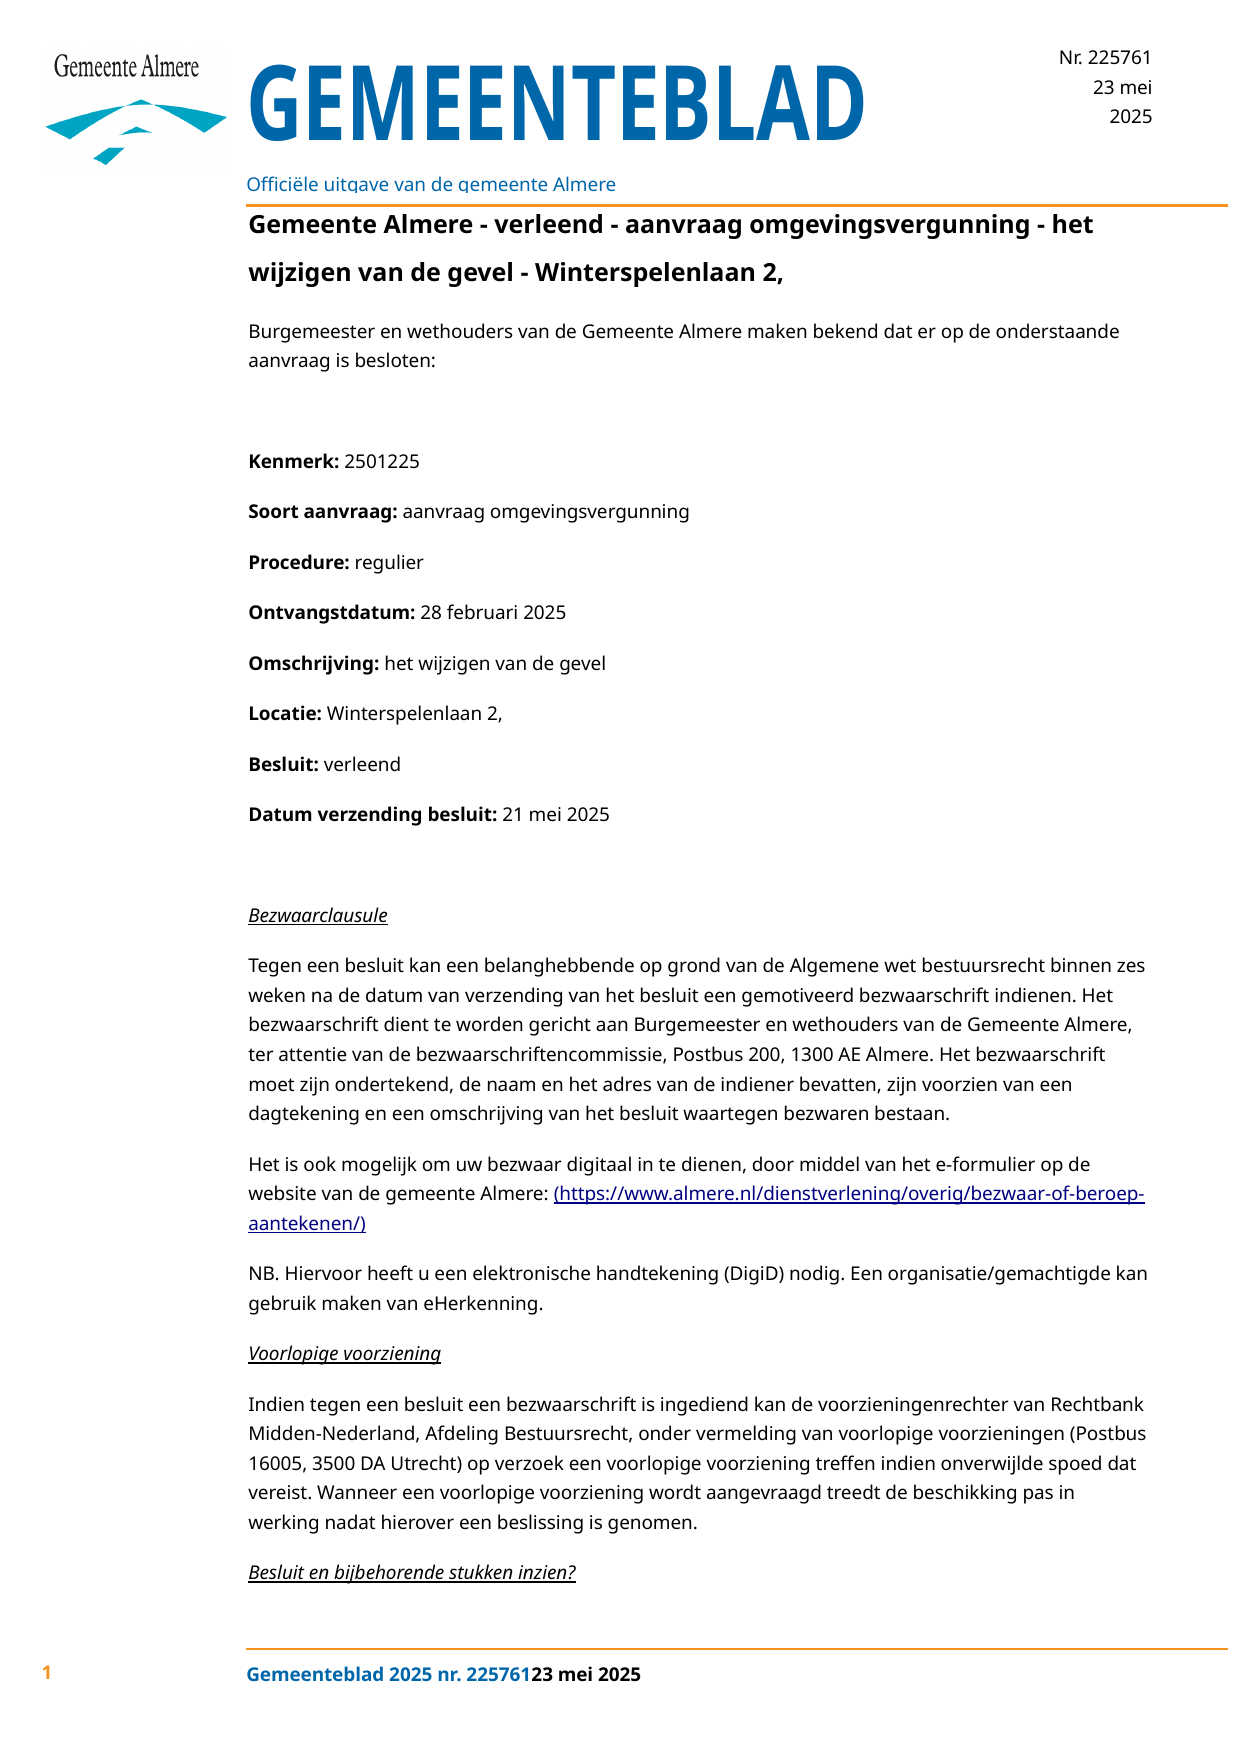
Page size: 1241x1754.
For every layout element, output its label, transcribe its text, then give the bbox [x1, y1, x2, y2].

text Omschrijving: het wijzigen van de gevel [248, 650, 1152, 676]
text Procedure: regulier [248, 549, 1152, 575]
text Kenmerk: 2501225 [248, 448, 1152, 474]
text Soort aanvraag: aanvraag omgevingsvergunning [248, 499, 1152, 524]
text Bezwaarclausule [248, 902, 1152, 928]
text Besluit en bijbehorende stukken inzien? [248, 1559, 1152, 1585]
text Het is ook mogelijk om uw bezwaar digitaal in te dienen, door middel van het e-formulier op de website van de gemeente Almere: (https://www.almere.nl/dienstverlening/overig/bezwaar-of-beroep-aantekenen/) [248, 1151, 1152, 1236]
text Voorlopige voorziening [248, 1340, 1152, 1366]
text Burgemeester en wethouders van de Gemeente Almere maken bekend dat er op de onderstaande aanvraag is besloten: [248, 318, 1152, 373]
text Datum verzending besluit: 21 mei 2025 [248, 801, 1152, 827]
text NB. Hiervoor heeft u een elektronische handtekening (DigiD) nodig. Een organisatie/gemachtigde kan gebruik maken van eHerkenning. [248, 1260, 1152, 1316]
picture [41, 47, 231, 172]
text Indien tegen een besluit een bezwaarschrift is ingediend kan de voorzieningenrechter van Rechtbank Midden-Nederland, Afdeling Bestuursrecht, onder vermelding van voorlopige voorzieningen (Postbus 16005, 3500 DA Utrecht) op verzoek een voorlopige voorziening treffen indien onverwijlde spoed dat vereist. Wanneer een voorlopige voorziening wordt aangevraagd treedt de beschikking pas in werking nadat hierover een beslissing is genomen. [248, 1391, 1152, 1535]
text Gemeente Almere - verleend - aanvraag omgevingsvergunning - het wijzigen van de gevel - Winterspelenlaan 2, [248, 207, 1152, 288]
text Locatie: Winterspelenlaan 2, [248, 700, 1152, 726]
text Tegen een besluit kan een belanghebbende op grond van de Algemene wet bestuursrecht binnen zes weken na de datum van verzending van het besluit een gemotiveerd bezwaarschrift indienen. Het bezwaarschrift dient te worden gericht aan Burgemeester en wethouders van de Gemeente Almere, ter attentie van de bezwaarschriftencommissie, Postbus 200, 1300 AE Almere. Het bezwaarschrift moet zijn ondertekend, de naam en het adres van de indiener bevatten, zijn voorzien van een dagtekening en een omschrijving van het besluit waartegen bezwaren bestaan. [248, 952, 1152, 1126]
text Ontvangstdatum: 28 februari 2025 [248, 599, 1152, 625]
text Besluit: verleend [248, 751, 1152, 777]
